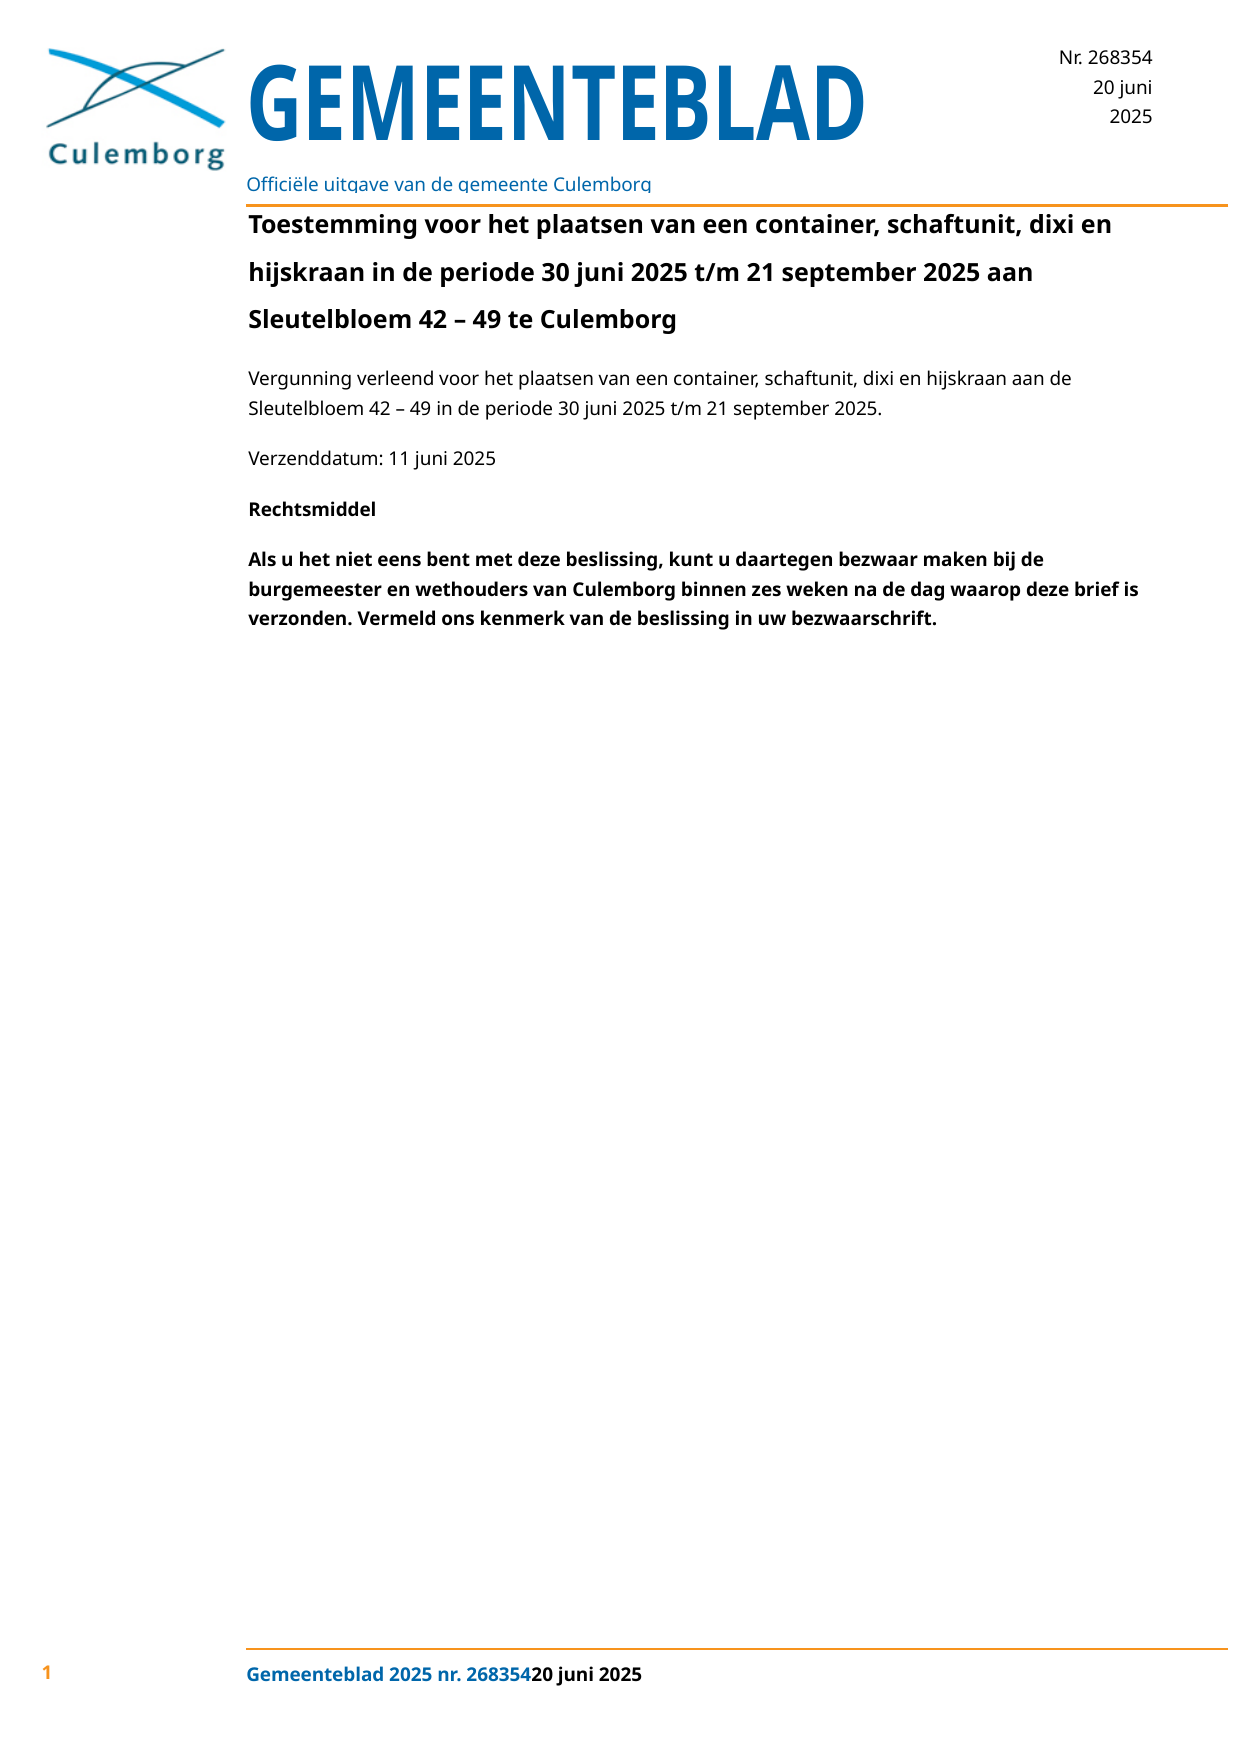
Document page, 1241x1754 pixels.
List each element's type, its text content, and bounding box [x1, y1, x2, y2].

text Rechtsmiddel [248, 496, 1152, 522]
text Vergunning verleend voor het plaatsen van een container, schaftunit, dixi en hijskraan aan de Sleutelbloem 42 – 49 in de periode 30 juni 2025 t/m 21 september 2025. [248, 366, 1152, 421]
text Toestemming voor het plaatsen van een container, schaftunit, dixi en hijskraan in de periode 30 juni 2025 t/m 21 september 2025 aan Sleutelbloem 42 – 49 te Culemborg [248, 207, 1152, 336]
picture [41, 47, 231, 172]
text Verzenddatum: 11 juni 2025 [248, 446, 1152, 471]
text Als u het niet eens bent met deze beslissing, kunt u daartegen bezwaar maken bij de burgemeester en wethouders van Culemborg binnen zes weken na de dag waarop deze brief is verzonden. Vermeld ons kenmerk van de beslissing in uw bezwaarschrift. [248, 546, 1152, 631]
